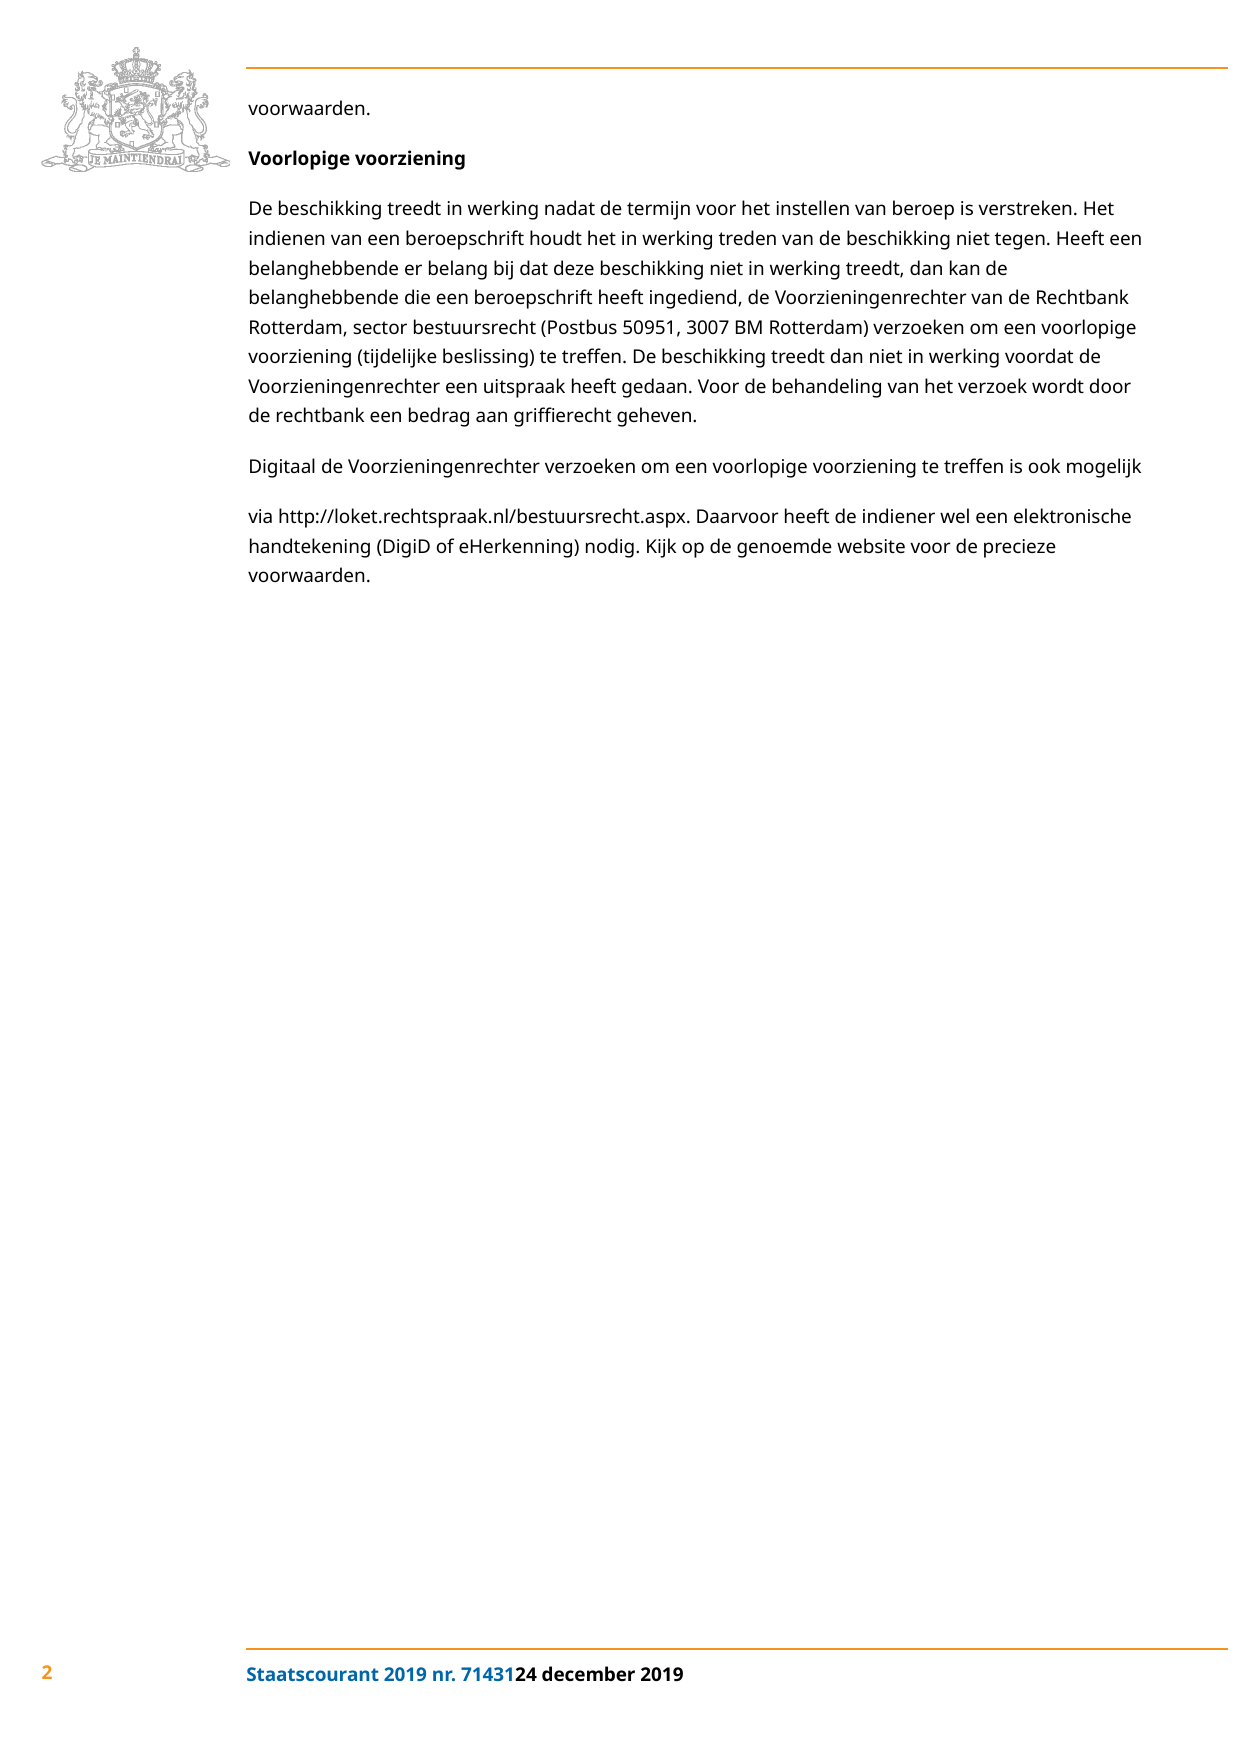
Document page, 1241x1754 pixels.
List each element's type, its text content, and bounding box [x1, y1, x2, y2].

text voorwaarden. [248, 95, 1152, 121]
text Digitaal de Voorzieningenrechter verzoeken om een voorlopige voorziening te treffen is ook mogelijk [248, 453, 1152, 479]
text De beschikking treedt in werking nadat de termijn voor het instellen van beroep is verstreken. Het indienen van een beroepschrift houdt het in werking treden van de beschikking niet tegen. Heeft een belanghebbende er belang bij dat deze beschikking niet in werking treedt, dan kan de belanghebbende die een beroepschrift heeft ingediend, de Voorzieningenrechter van de Rechtbank Rotterdam, sector bestuursrecht (Postbus 50951, 3007 BM Rotterdam) verzoeken om een voorlopige voorziening (tijdelijke beslissing) te treffen. De beschikking treedt dan niet in werking voordat de Voorzieningenrechter een uitspraak heeft gedaan. Voor de behandeling van het verzoek wordt door de rechtbank een bedrag aan griffierecht geheven. [248, 196, 1152, 428]
text Voorlopige voorziening [248, 145, 1152, 171]
picture [41, 47, 231, 172]
text via http://loket.rechtspraak.nl/bestuursrecht.aspx. Daarvoor heeft de indiener wel een elektronische handtekening (DigiD of eHerkenning) nodig. Kijk op de genoemde website voor de precieze voorwaarden. [248, 503, 1152, 588]
